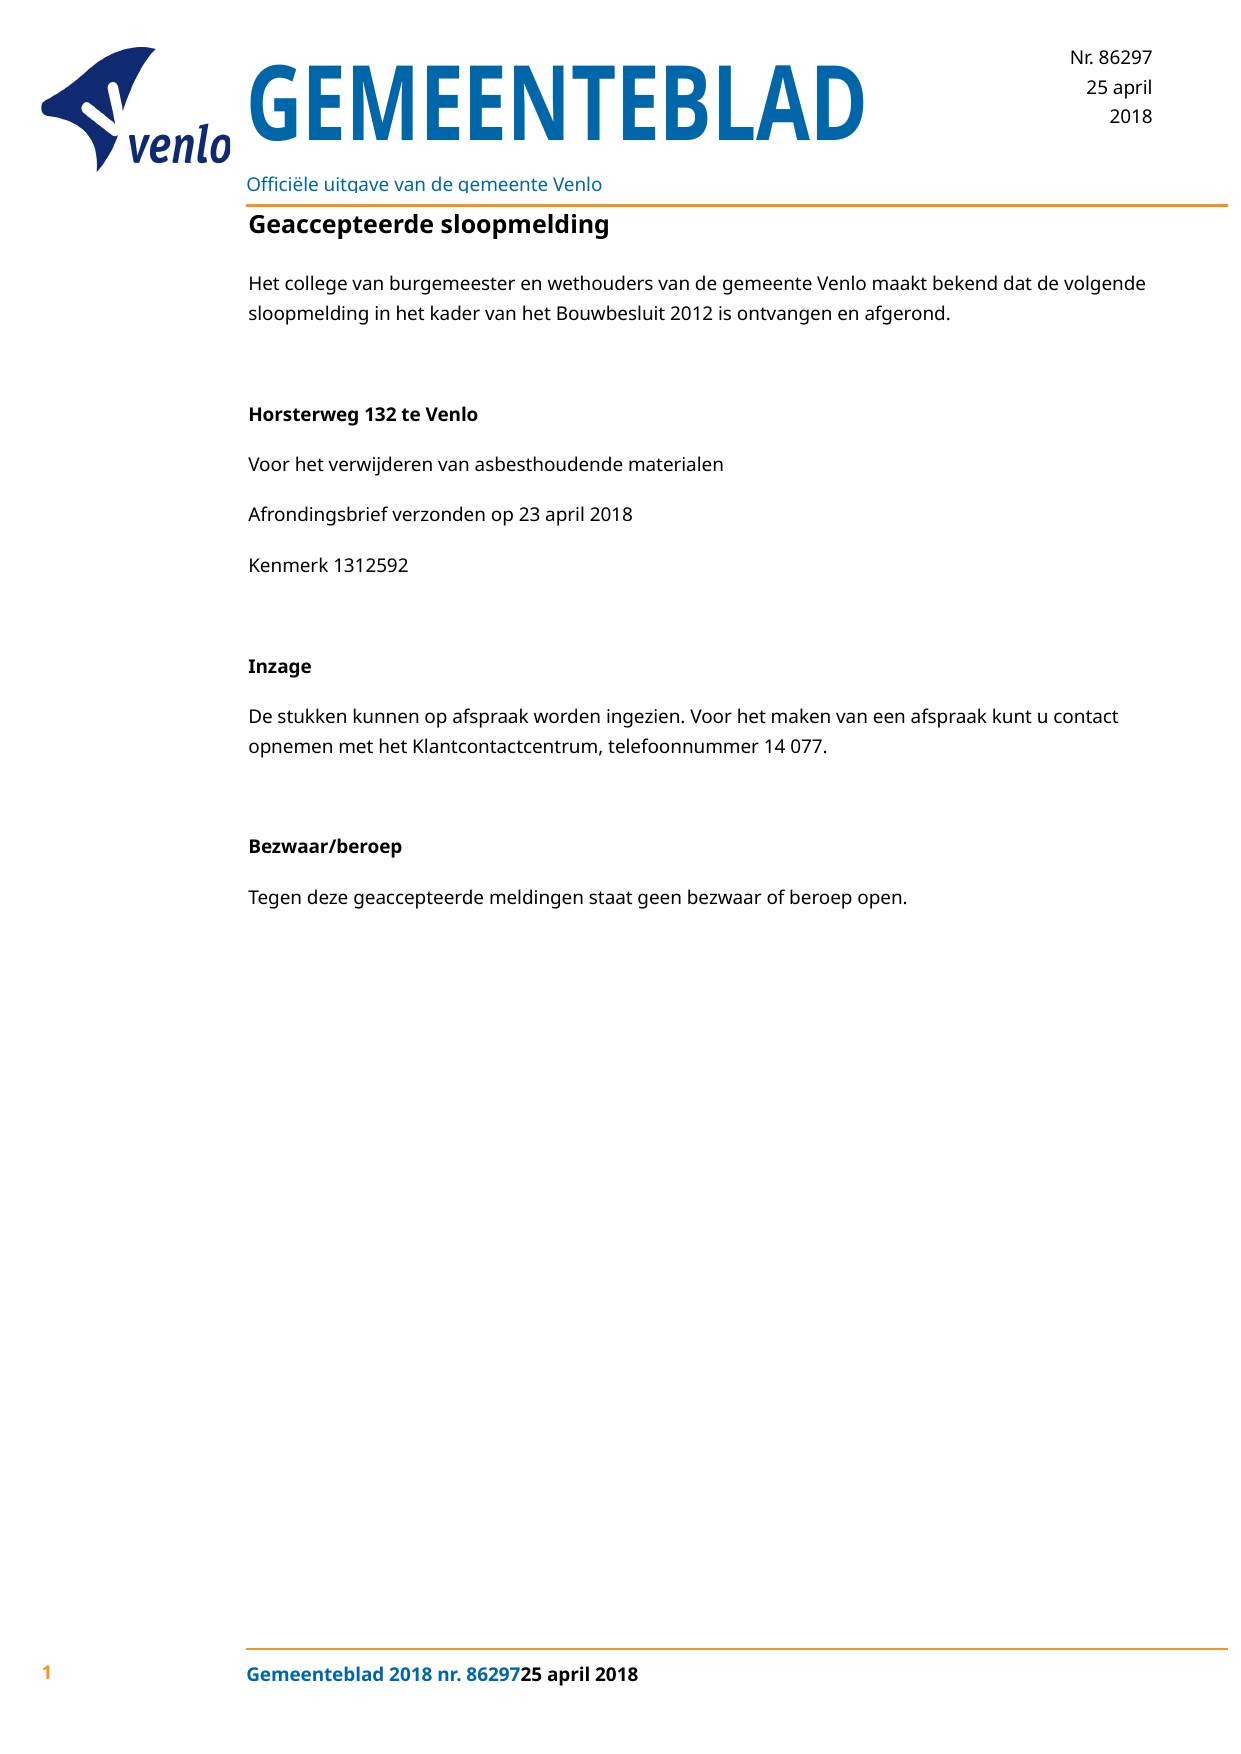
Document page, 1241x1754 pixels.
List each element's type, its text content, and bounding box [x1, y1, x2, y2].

text Horsterweg 132 te Venlo [248, 401, 1152, 426]
picture [41, 47, 231, 172]
text De stukken kunnen op afspraak worden ingezien. Voor het maken van een afspraak kunt u contact opnemen met het Klantcontactcentrum, telefoonnummer 14 077. [248, 703, 1152, 758]
text Inzage [248, 653, 1152, 678]
text Het college van burgemeester en wethouders van de gemeente Venlo maakt bekend dat de volgende sloopmelding in het kader van het Bouwbesluit 2012 is ontvangen en afgerond. [248, 270, 1152, 326]
text Geaccepteerde sloopmelding [248, 207, 1152, 241]
text Afrondingsbrief verzonden op 23 april 2018 [248, 502, 1152, 527]
text Voor het verwijderen van asbesthoudende materialen [248, 451, 1152, 477]
text Kenmerk 1312592 [248, 552, 1152, 578]
text Bezwaar/beroep [248, 834, 1152, 859]
text Tegen deze geaccepteerde meldingen staat geen bezwaar of beroep open. [248, 884, 1152, 910]
